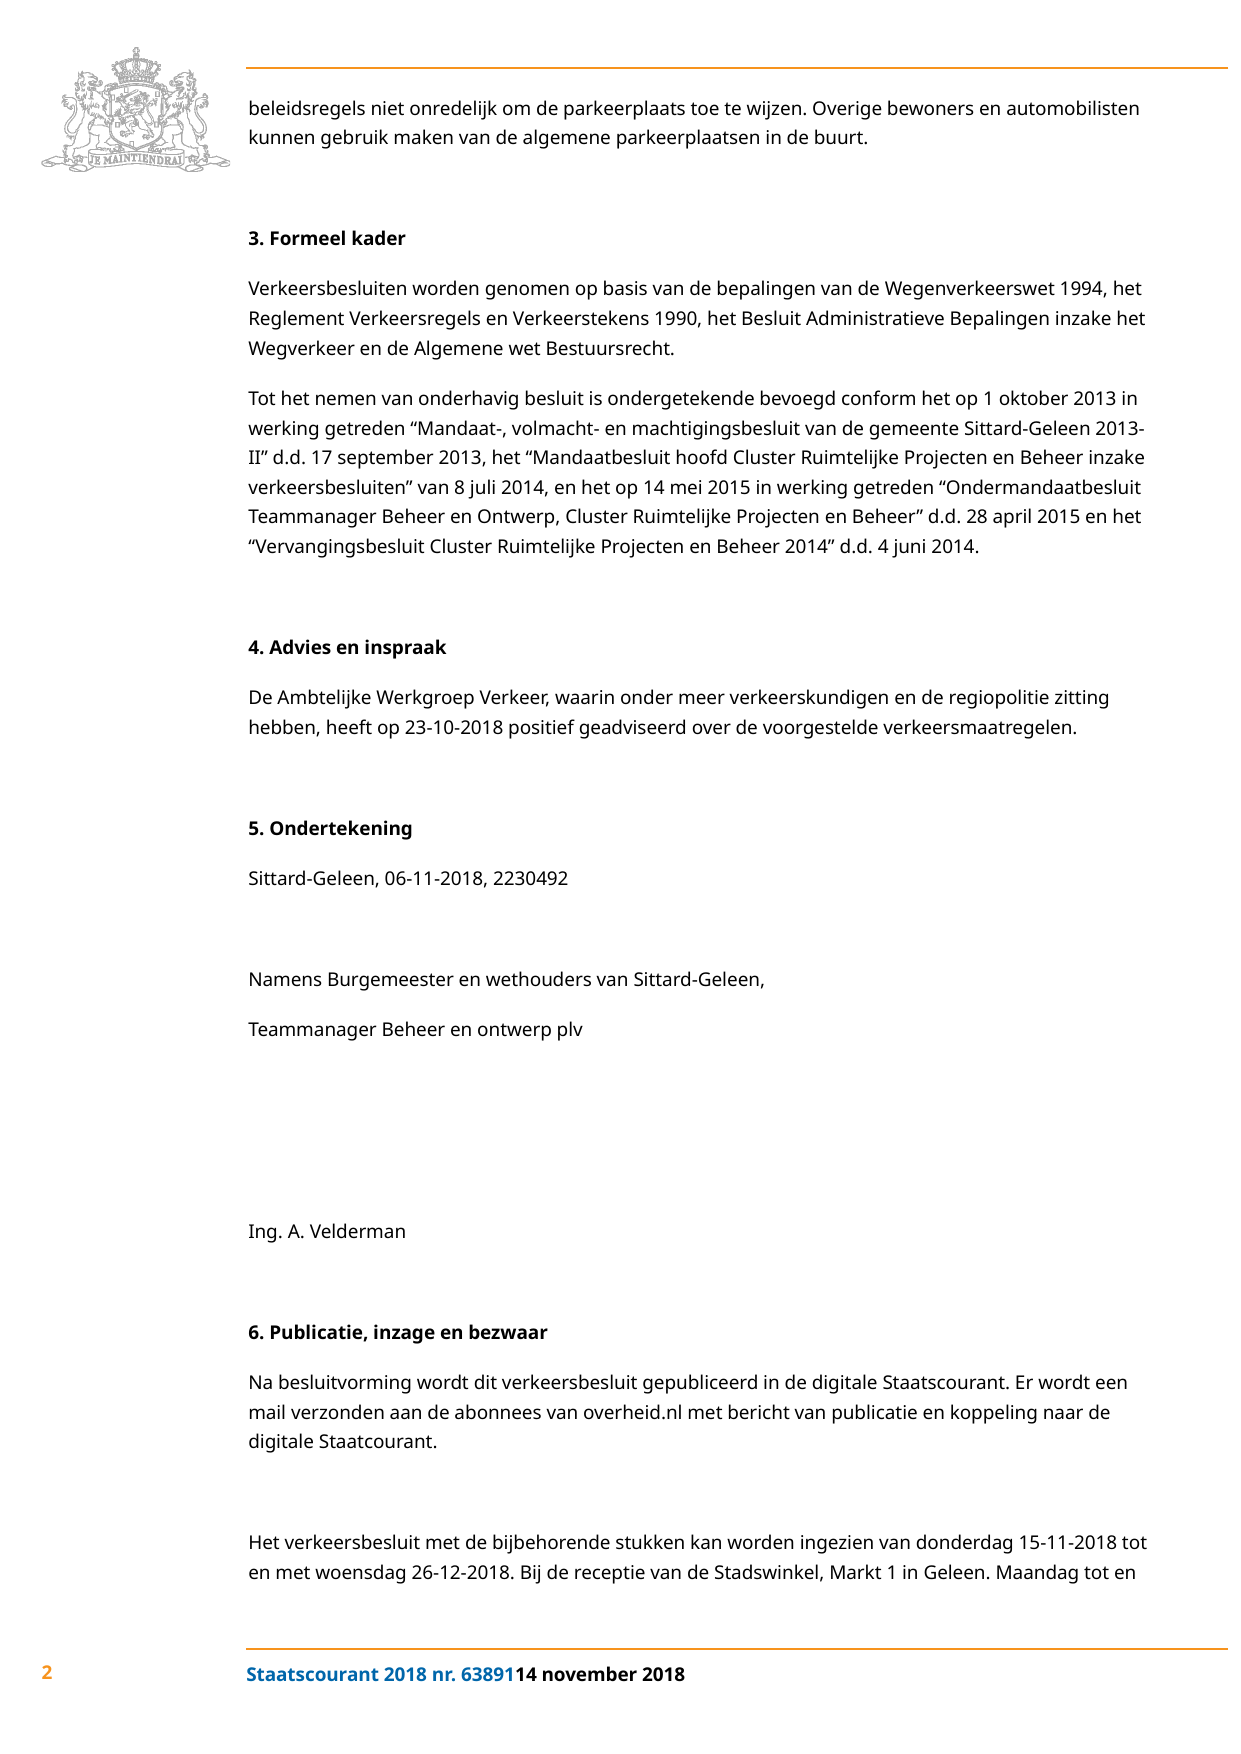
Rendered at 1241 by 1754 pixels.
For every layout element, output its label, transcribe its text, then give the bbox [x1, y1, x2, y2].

picture [41, 47, 231, 172]
text Tot het nemen van onderhavig besluit is ondergetekende bevoegd conform het op 1 oktober 2013 in werking getreden “Mandaat-, volmacht- en machtigingsbesluit van de gemeente Sittard-Geleen 2013-II” d.d. 17 september 2013, het “Mandaatbesluit hoofd Cluster Ruimtelijke Projecten en Beheer inzake verkeersbesluiten” van 8 juli 2014, en het op 14 mei 2015 in werking getreden “Ondermandaatbesluit Teammanager Beheer en Ontwerp, Cluster Ruimtelijke Projecten en Beheer” d.d. 28 april 2015 en het “Vervangingsbesluit Cluster Ruimtelijke Projecten en Beheer 2014” d.d. 4 juni 2014. [248, 385, 1152, 559]
text Na besluitvorming wordt dit verkeersbesluit gepubliceerd in de digitale Staatscourant. Er wordt een mail verzonden aan de abonnees van overheid.nl met bericht van publicatie en koppeling naar de digitale Staatcourant. [248, 1369, 1152, 1454]
text De Ambtelijke Werkgroep Verkeer, waarin onder meer verkeerskundigen en de regiopolitie zitting hebben, heeft op 23-10-2018 positief geadviseerd over de voorgestelde verkeersmaatregelen. [248, 684, 1152, 740]
text Sittard-Geleen, 06-11-2018, 2230492 [248, 865, 1152, 891]
text 3. Formeel kader [248, 225, 1152, 251]
text Ing. A. Velderman [248, 1218, 1152, 1244]
text 5. Ondertekening [248, 815, 1152, 841]
text Teammanager Beheer en ontwerp plv [248, 1016, 1152, 1042]
text beleidsregels niet onredelijk om de parkeerplaats toe te wijzen. Overige bewoners en automobilisten kunnen gebruik maken van de algemene parkeerplaatsen in de buurt. [248, 95, 1152, 150]
text 6. Publicatie, inzage en bezwaar [248, 1319, 1152, 1345]
text Namens Burgemeester en wethouders van Sittard-Geleen, [248, 966, 1152, 992]
text 4. Advies en inspraak [248, 634, 1152, 660]
text Verkeersbesluiten worden genomen op basis van de bepalingen van de Wegenverkeerswet 1994, het Reglement Verkeersregels en Verkeerstekens 1990, het Besluit Administratieve Bepalingen inzake het Wegverkeer en de Algemene wet Bestuursrecht. [248, 276, 1152, 361]
text Het verkeersbesluit met de bijbehorende stukken kan worden ingezien van donderdag 15-11-2018 tot en met woensdag 26-12-2018. Bij de receptie van de Stadswinkel, Markt 1 in Geleen. Maandag tot en [248, 1529, 1152, 1585]
